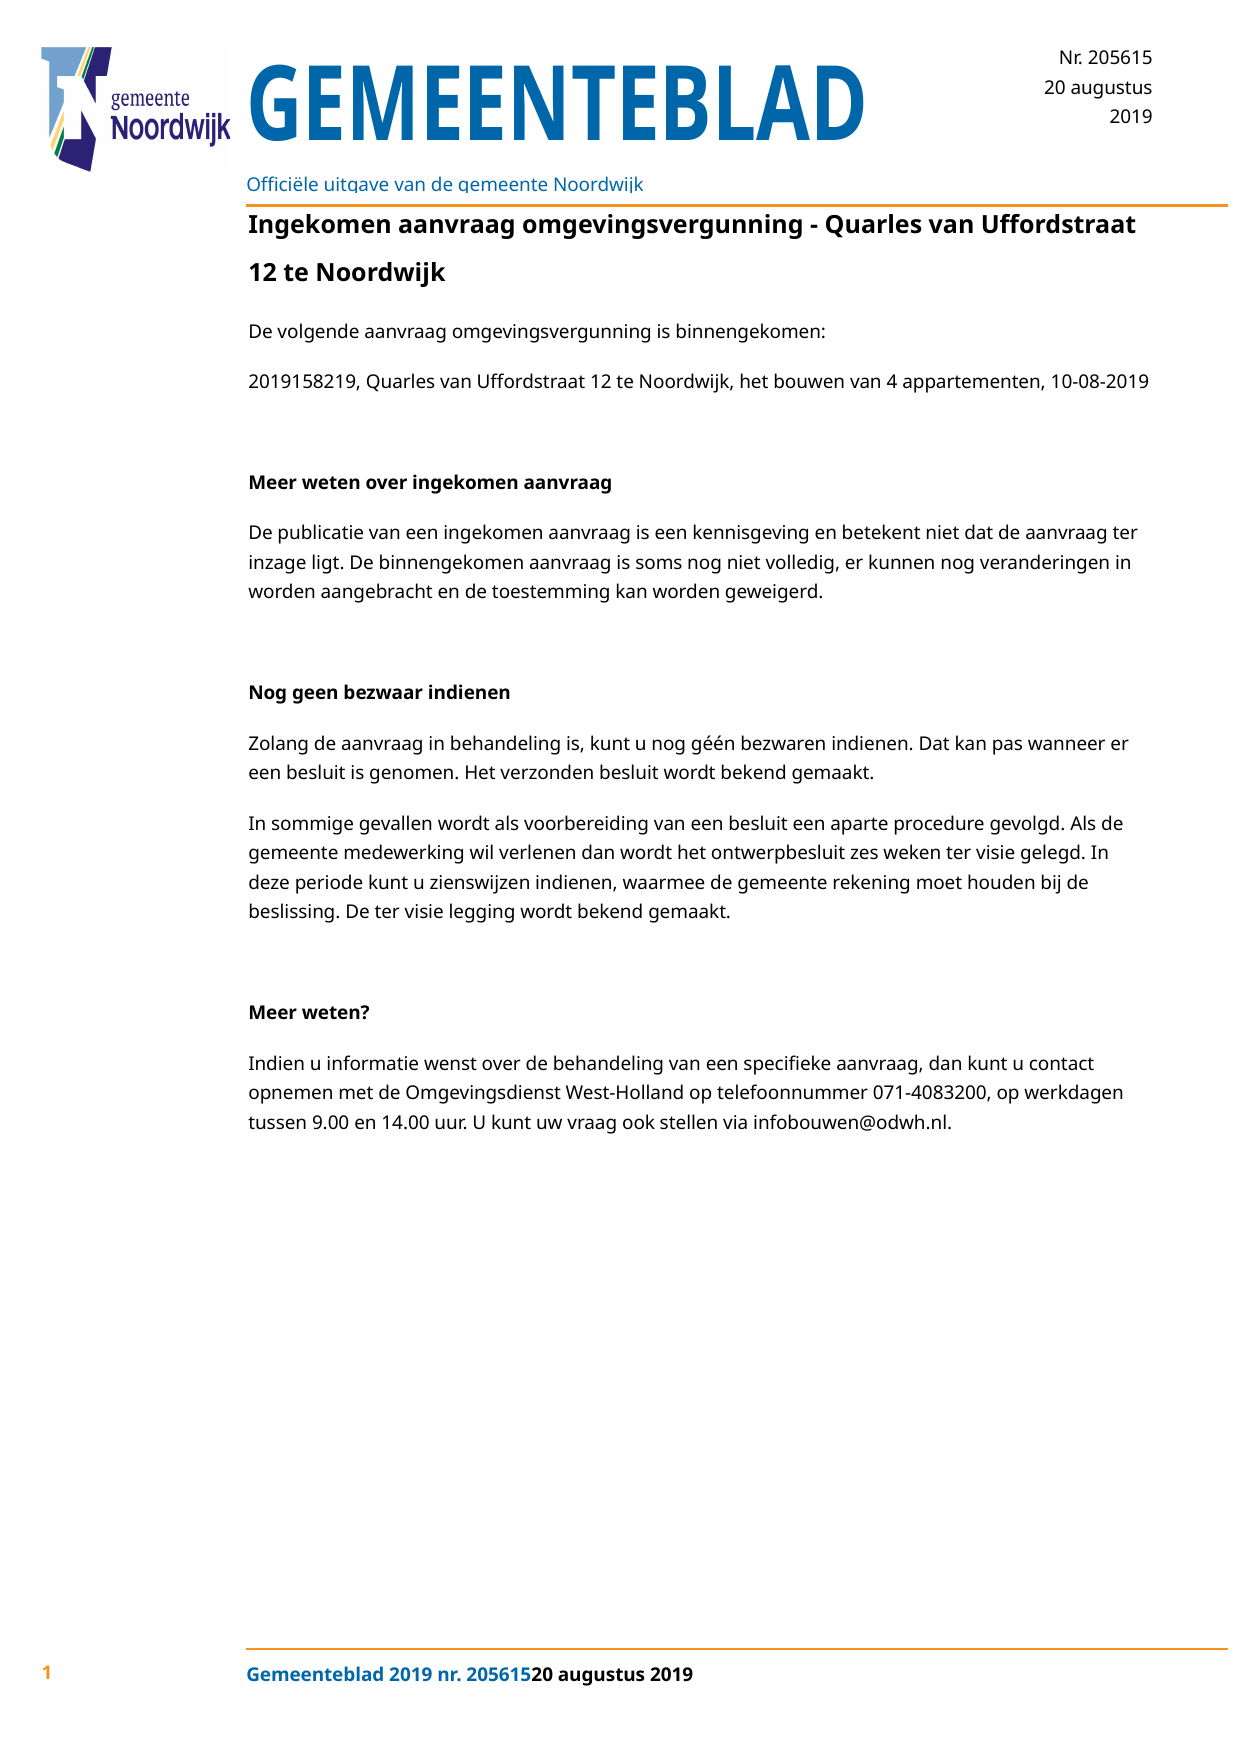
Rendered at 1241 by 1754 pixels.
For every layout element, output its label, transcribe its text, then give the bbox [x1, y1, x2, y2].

text 2019158219, Quarles van Uffordstraat 12 te Noordwijk, het bouwen van 4 appartementen, 10-08-2019 [248, 368, 1152, 394]
text Meer weten? [248, 999, 1152, 1025]
text In sommige gevallen wordt als voorbereiding van een besluit een aparte procedure gevolgd. Als de gemeente medewerking wil verlenen dan wordt het ontwerpbesluit zes weken ter visie gelegd. In deze periode kunt u zienswijzen indienen, waarmee de gemeente rekening moet houden bij de beslissing. De ter visie legging wordt bekend gemaakt. [248, 810, 1152, 924]
text Ingekomen aanvraag omgevingsvergunning - Quarles van Uffordstraat 12 te Noordwijk [248, 207, 1152, 288]
picture [41, 47, 231, 172]
text Nog geen bezwaar indienen [248, 679, 1152, 705]
text De publicatie van een ingekomen aanvraag is een kennisgeving en betekent niet dat de aanvraag ter inzage ligt. De binnengekomen aanvraag is soms nog niet volledig, er kunnen nog veranderingen in worden aangebracht en de toestemming kan worden geweigerd. [248, 519, 1152, 604]
text Indien u informatie wenst over de behandeling van een specifieke aanvraag, dan kunt u contact opnemen met de Omgevingsdienst West-Holland op telefoonnummer 071-4083200, op werkdagen tussen 9.00 en 14.00 uur. U kunt uw vraag ook stellen via infobouwen@odwh.nl. [248, 1050, 1152, 1135]
text Meer weten over ingekomen aanvraag [248, 469, 1152, 495]
text De volgende aanvraag omgevingsvergunning is binnengekomen: [248, 318, 1152, 344]
text Zolang de aanvraag in behandeling is, kunt u nog géén bezwaren indienen. Dat kan pas wanneer er een besluit is genomen. Het verzonden besluit wordt bekend gemaakt. [248, 730, 1152, 785]
